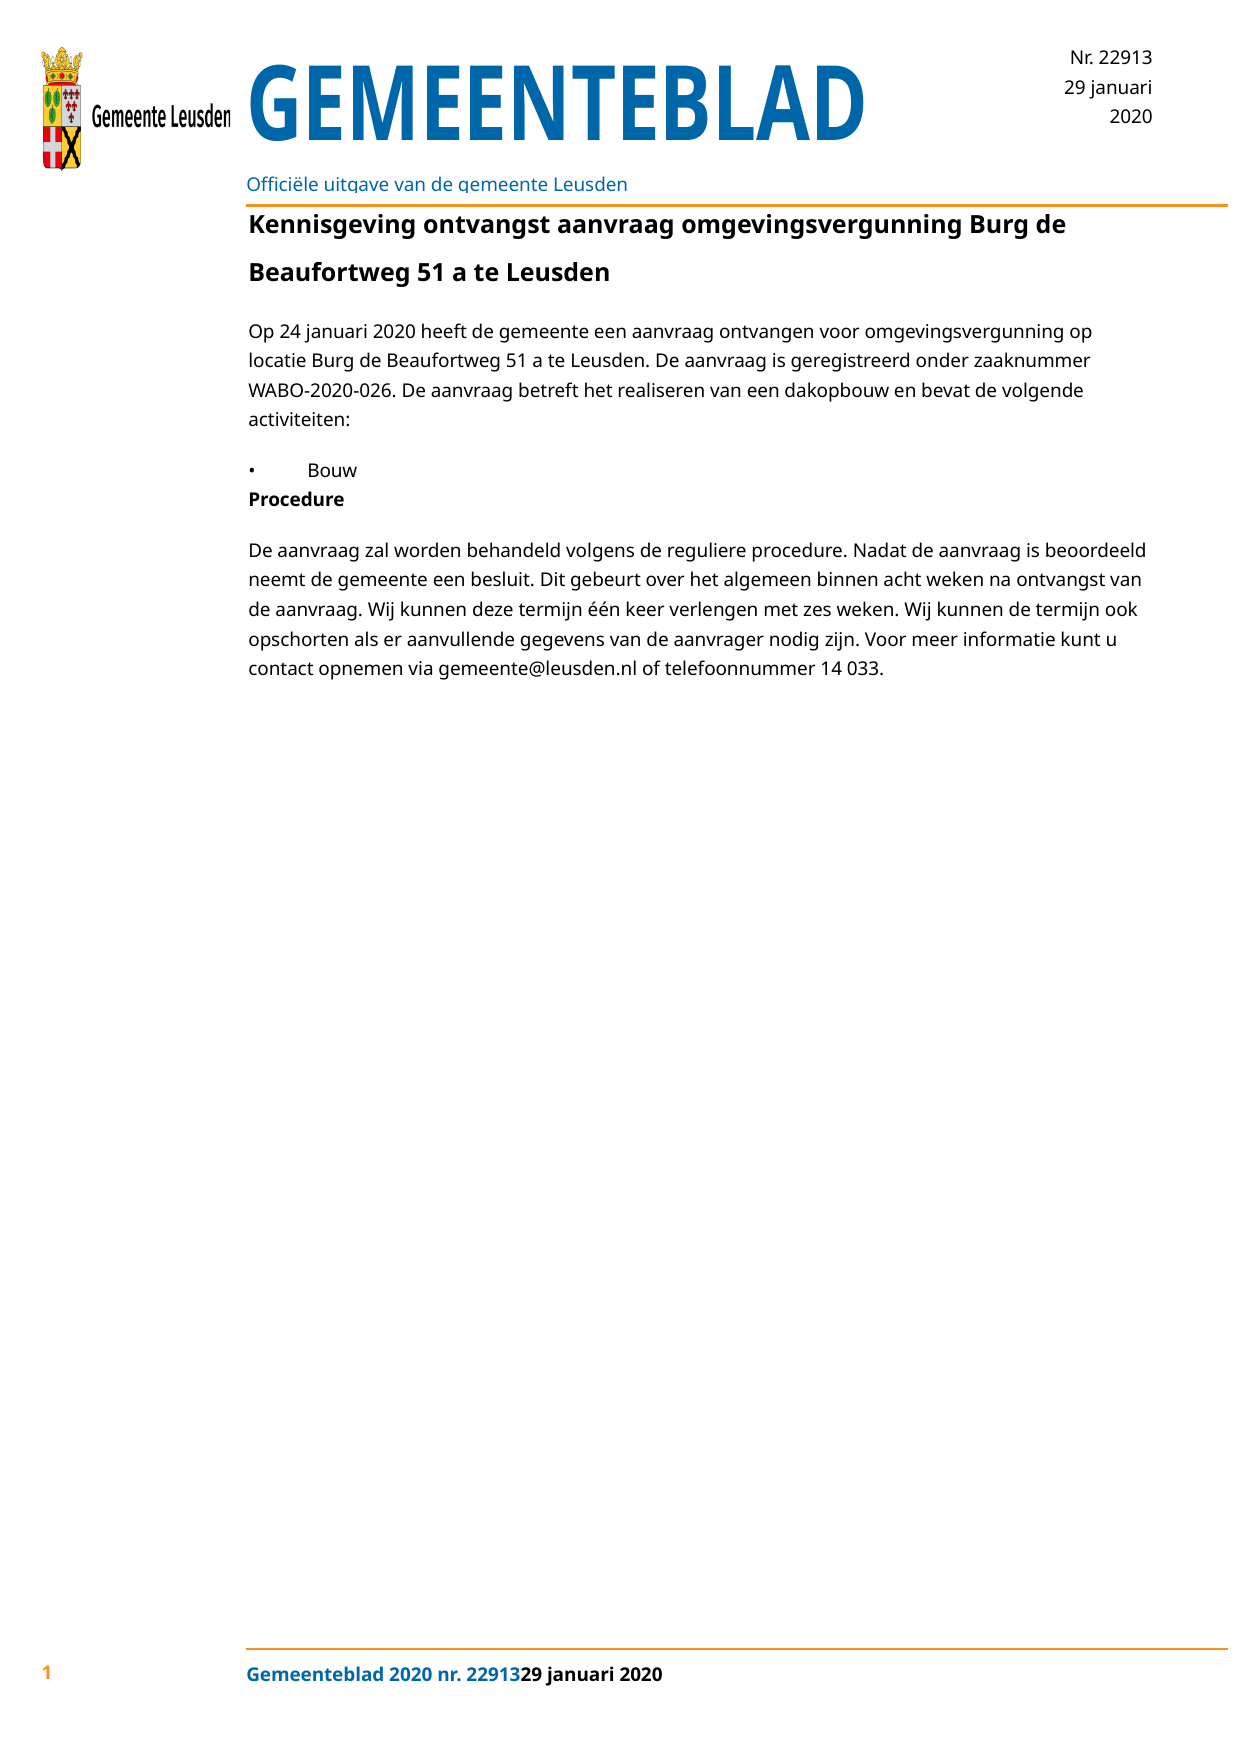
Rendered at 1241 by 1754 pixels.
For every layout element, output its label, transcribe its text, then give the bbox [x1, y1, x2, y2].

picture [41, 47, 231, 172]
text De aanvraag zal worden behandeld volgens de reguliere procedure. Nadat de aanvraag is beoordeeld neemt de gemeente een besluit. Dit gebeurt over het algemeen binnen acht weken na ontvangst van de aanvraag. Wij kunnen deze termijn één keer verlengen met zes weken. Wij kunnen de termijn ook opschorten als er aanvullende gegevens van de aanvrager nodig zijn. Voor meer informatie kunt u contact opnemen via gemeente@leusden.nl of telefoonnummer 14 033. [248, 537, 1152, 681]
text Kennisgeving ontvangst aanvraag omgevingsvergunning Burg de Beaufortweg 51 a te Leusden [248, 207, 1152, 288]
text Procedure [248, 487, 1152, 512]
text Op 24 januari 2020 heeft de gemeente een aanvraag ontvangen voor omgevingsvergunning op locatie Burg de Beaufortweg 51 a te Leusden. De aanvraag is geregistreerd onder zaaknummer WABO-2020-026. De aanvraag betreft het realiseren van een dakopbouw en bevat de volgende activiteiten: [248, 318, 1152, 432]
list Bouw [248, 457, 1152, 483]
